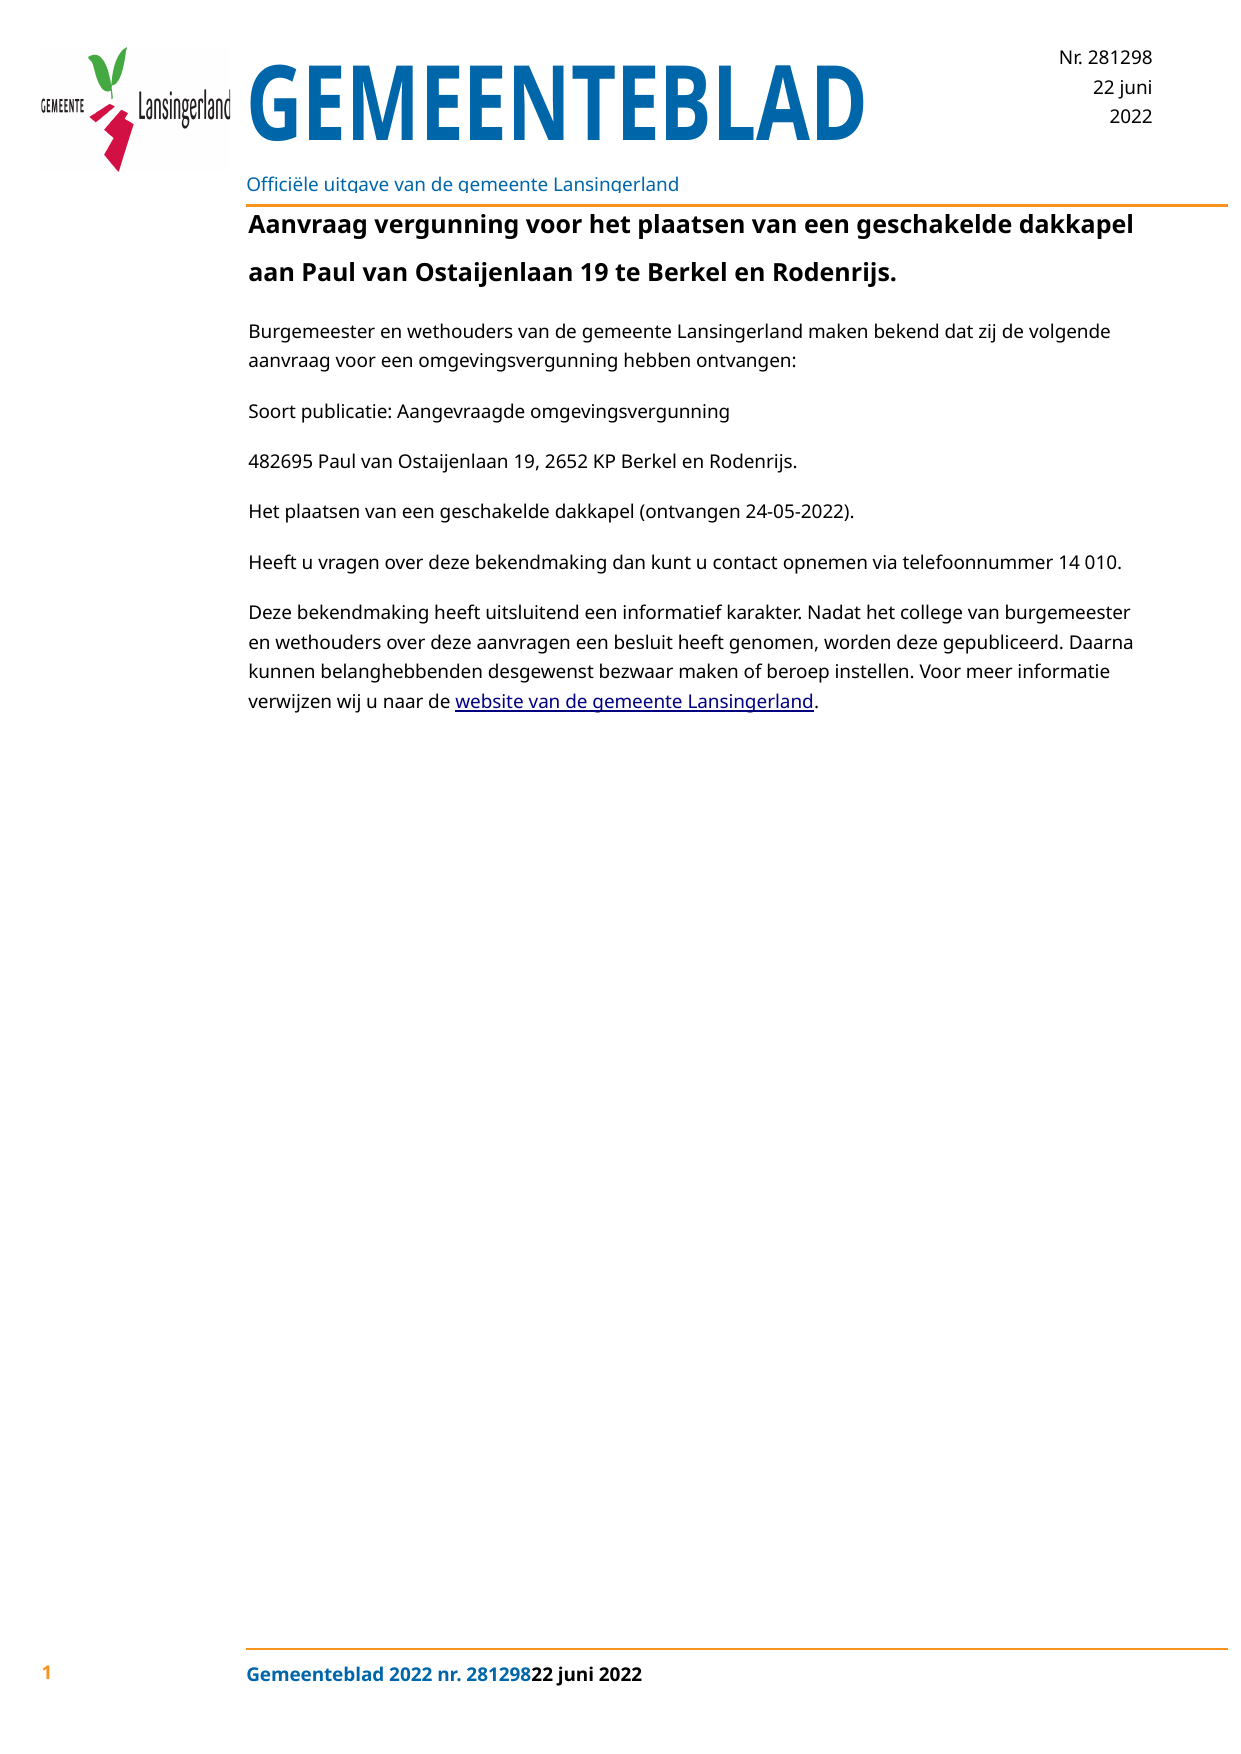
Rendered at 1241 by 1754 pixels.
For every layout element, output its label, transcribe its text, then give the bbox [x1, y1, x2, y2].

text Het plaatsen van een geschakelde dakkapel (ontvangen 24-05-2022). [248, 499, 1152, 524]
text Heeft u vragen over deze bekendmaking dan kunt u contact opnemen via telefoonnummer 14 010. [248, 549, 1152, 575]
text Burgemeester en wethouders van de gemeente Lansingerland maken bekend dat zij de volgende aanvraag voor een omgevingsvergunning hebben ontvangen: [248, 318, 1152, 373]
text Soort publicatie: Aangevraagde omgevingsvergunning [248, 398, 1152, 424]
text 482695 Paul van Ostaijenlaan 19, 2652 KP Berkel en Rodenrijs. [248, 448, 1152, 474]
picture [41, 47, 231, 172]
text Aanvraag vergunning voor het plaatsen van een geschakelde dakkapel aan Paul van Ostaijenlaan 19 te Berkel en Rodenrijs. [248, 207, 1152, 288]
text Deze bekendmaking heeft uitsluitend een informatief karakter. Nadat het college van burgemeester en wethouders over deze aanvragen een besluit heeft genomen, worden deze gepubliceerd. Daarna kunnen belanghebbenden desgewenst bezwaar maken of beroep instellen. Voor meer informatie verwijzen wij u naar de website van de gemeente Lansingerland. [248, 599, 1152, 714]
